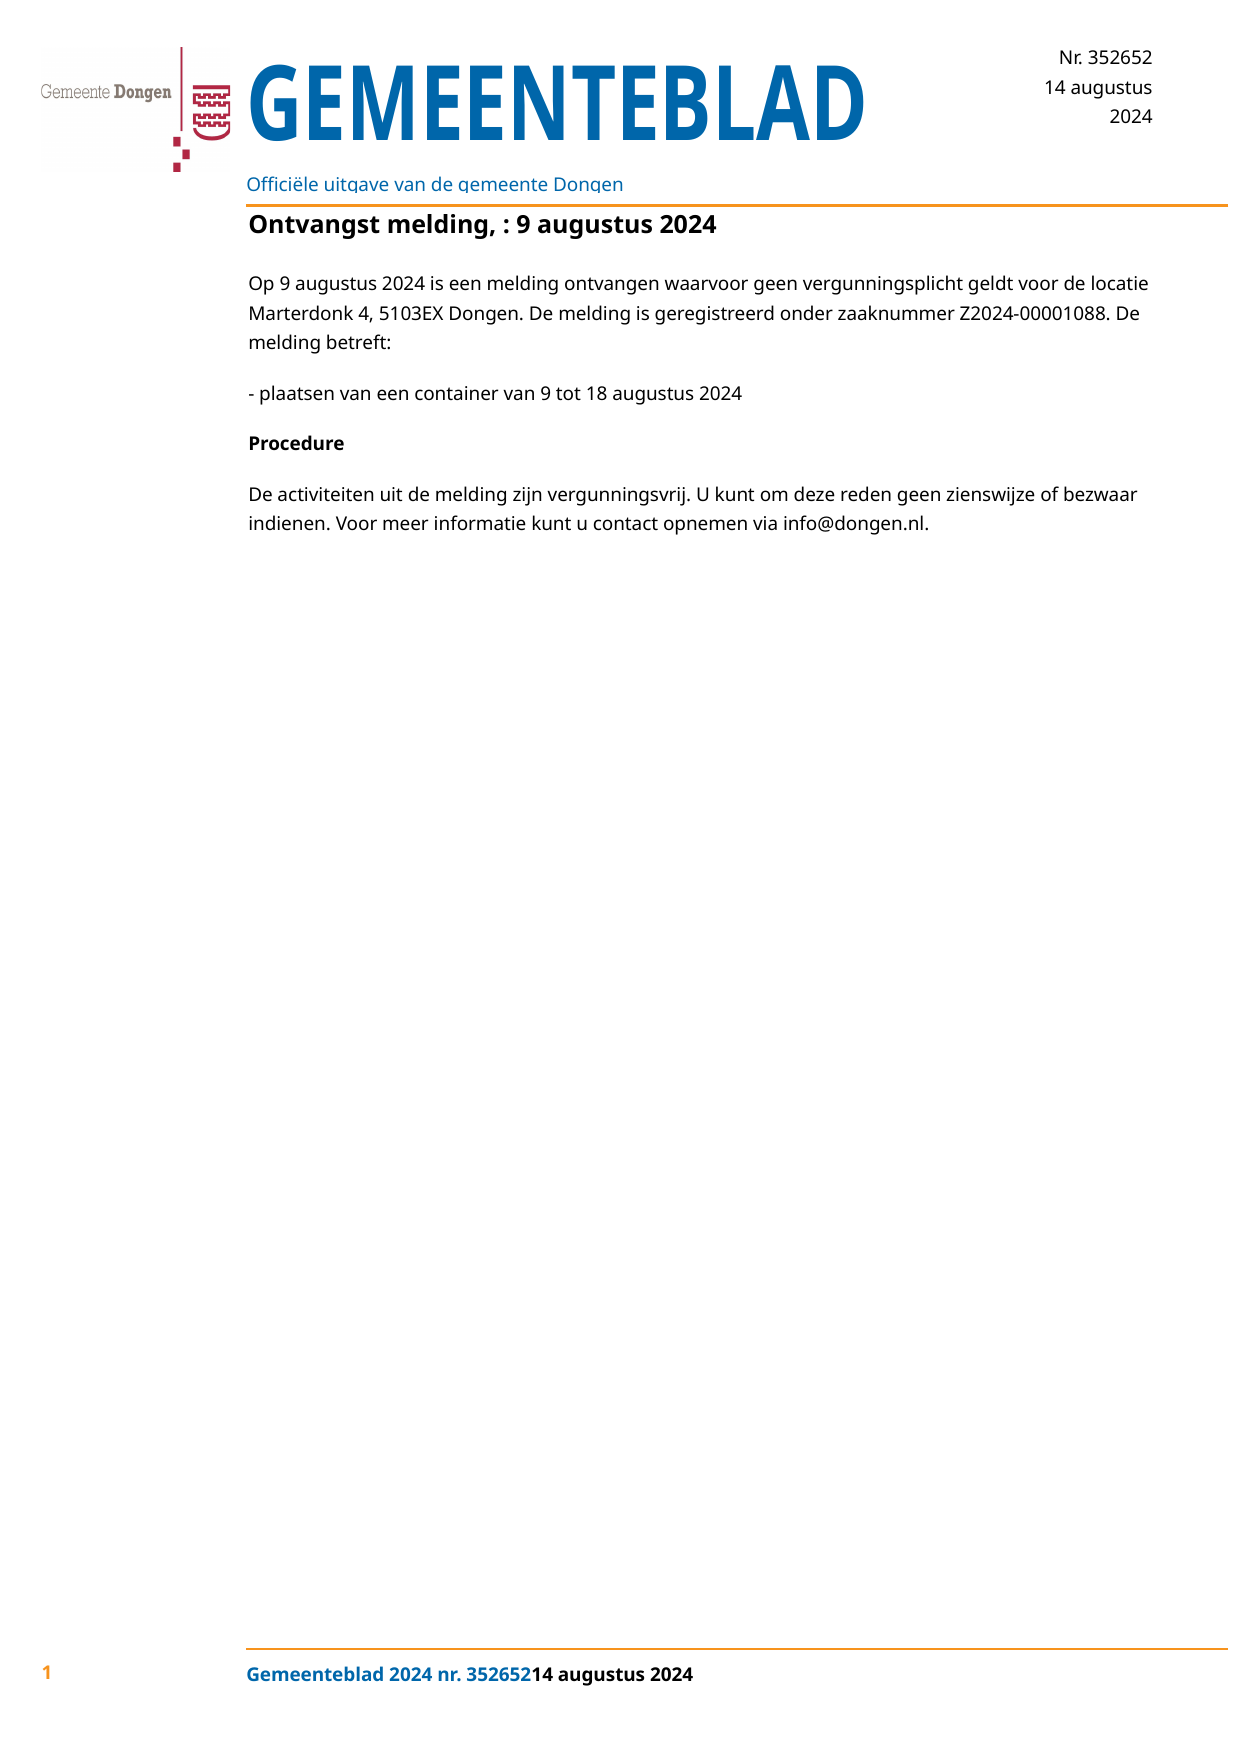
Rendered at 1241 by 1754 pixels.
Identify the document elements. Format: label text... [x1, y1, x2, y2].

text De activiteiten uit de melding zijn vergunningsvrij. U kunt om deze reden geen zienswijze of bezwaar indienen. Voor meer informatie kunt u contact opnemen via info@dongen.nl. [248, 481, 1152, 536]
text Procedure [248, 430, 1152, 456]
text Ontvangst melding, : 9 augustus 2024 [248, 207, 1152, 241]
picture [41, 47, 231, 172]
text Op 9 augustus 2024 is een melding ontvangen waarvoor geen vergunningsplicht geldt voor de locatie Marterdonk 4, 5103EX Dongen. De melding is geregistreerd onder zaaknummer Z2024-00001088. De melding betreft: [248, 270, 1152, 355]
text - plaatsen van een container van 9 tot 18 augustus 2024 [248, 380, 1152, 406]
